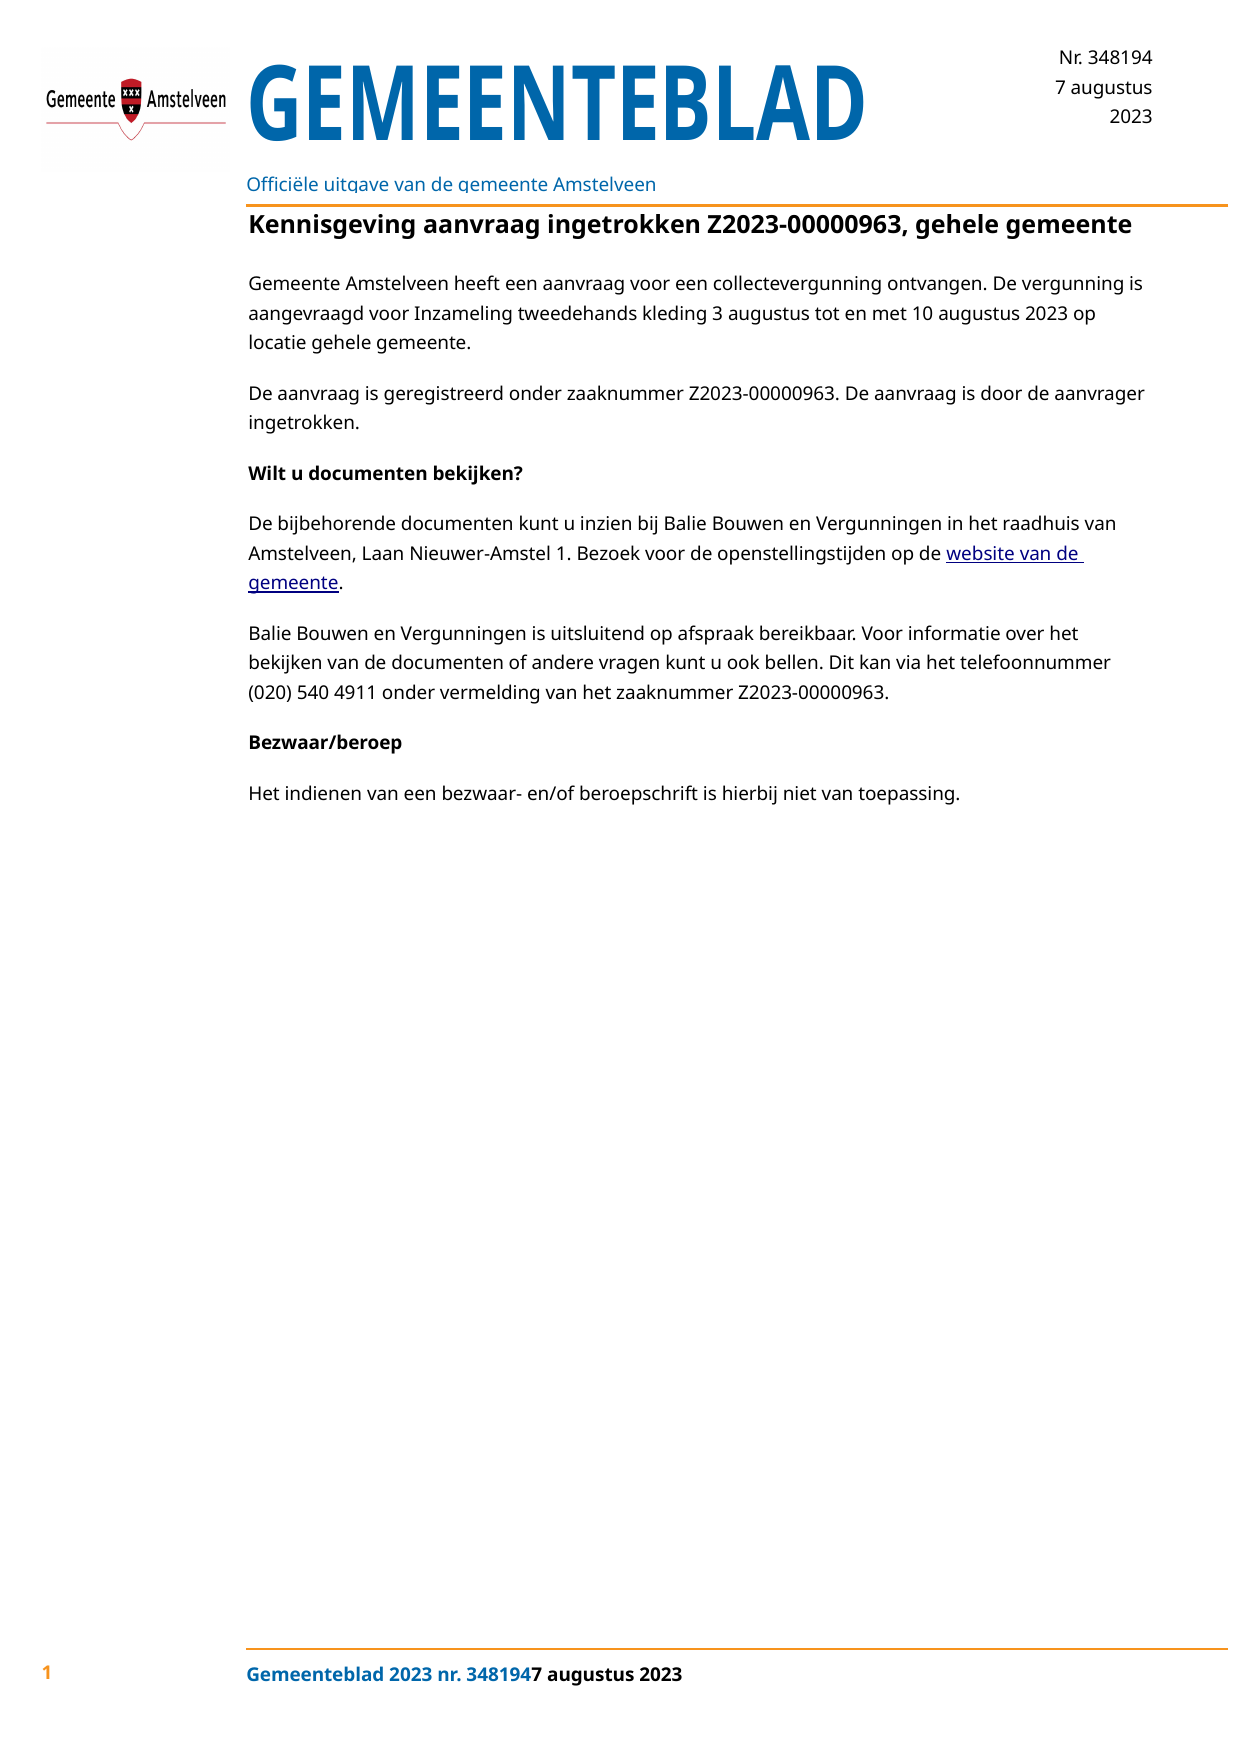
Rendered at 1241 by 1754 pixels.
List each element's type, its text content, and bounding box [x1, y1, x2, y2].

text Bezwaar/beroep [248, 729, 1152, 755]
text De bijbehorende documenten kunt u inzien bij Balie Bouwen en Vergunningen in het raadhuis van Amstelveen, Laan Nieuwer-Amstel 1. Bezoek voor de openstellingstijden op de website van de gemeente. [248, 510, 1152, 595]
text Gemeente Amstelveen heeft een aanvraag voor een collectevergunning ontvangen. De vergunning is aangevraagd voor Inzameling tweedehands kleding 3 augustus tot en met 10 augustus 2023 op locatie gehele gemeente. [248, 270, 1152, 355]
text Wilt u documenten bekijken? [248, 460, 1152, 486]
text De aanvraag is geregistreerd onder zaaknummer Z2023-00000963. De aanvraag is door de aanvrager ingetrokken. [248, 380, 1152, 435]
text Het indienen van een bezwaar- en/of beroepschrift is hierbij niet van toepassing. [248, 780, 1152, 806]
picture [41, 47, 231, 172]
text Balie Bouwen en Vergunningen is uitsluitend op afspraak bereikbaar. Voor informatie over het bekijken van de documenten of andere vragen kunt u ook bellen. Dit kan via het telefoonnummer (020) 540 4911 onder vermelding van het zaaknummer Z2023-00000963. [248, 620, 1152, 705]
text Kennisgeving aanvraag ingetrokken Z2023-00000963, gehele gemeente [248, 207, 1152, 241]
